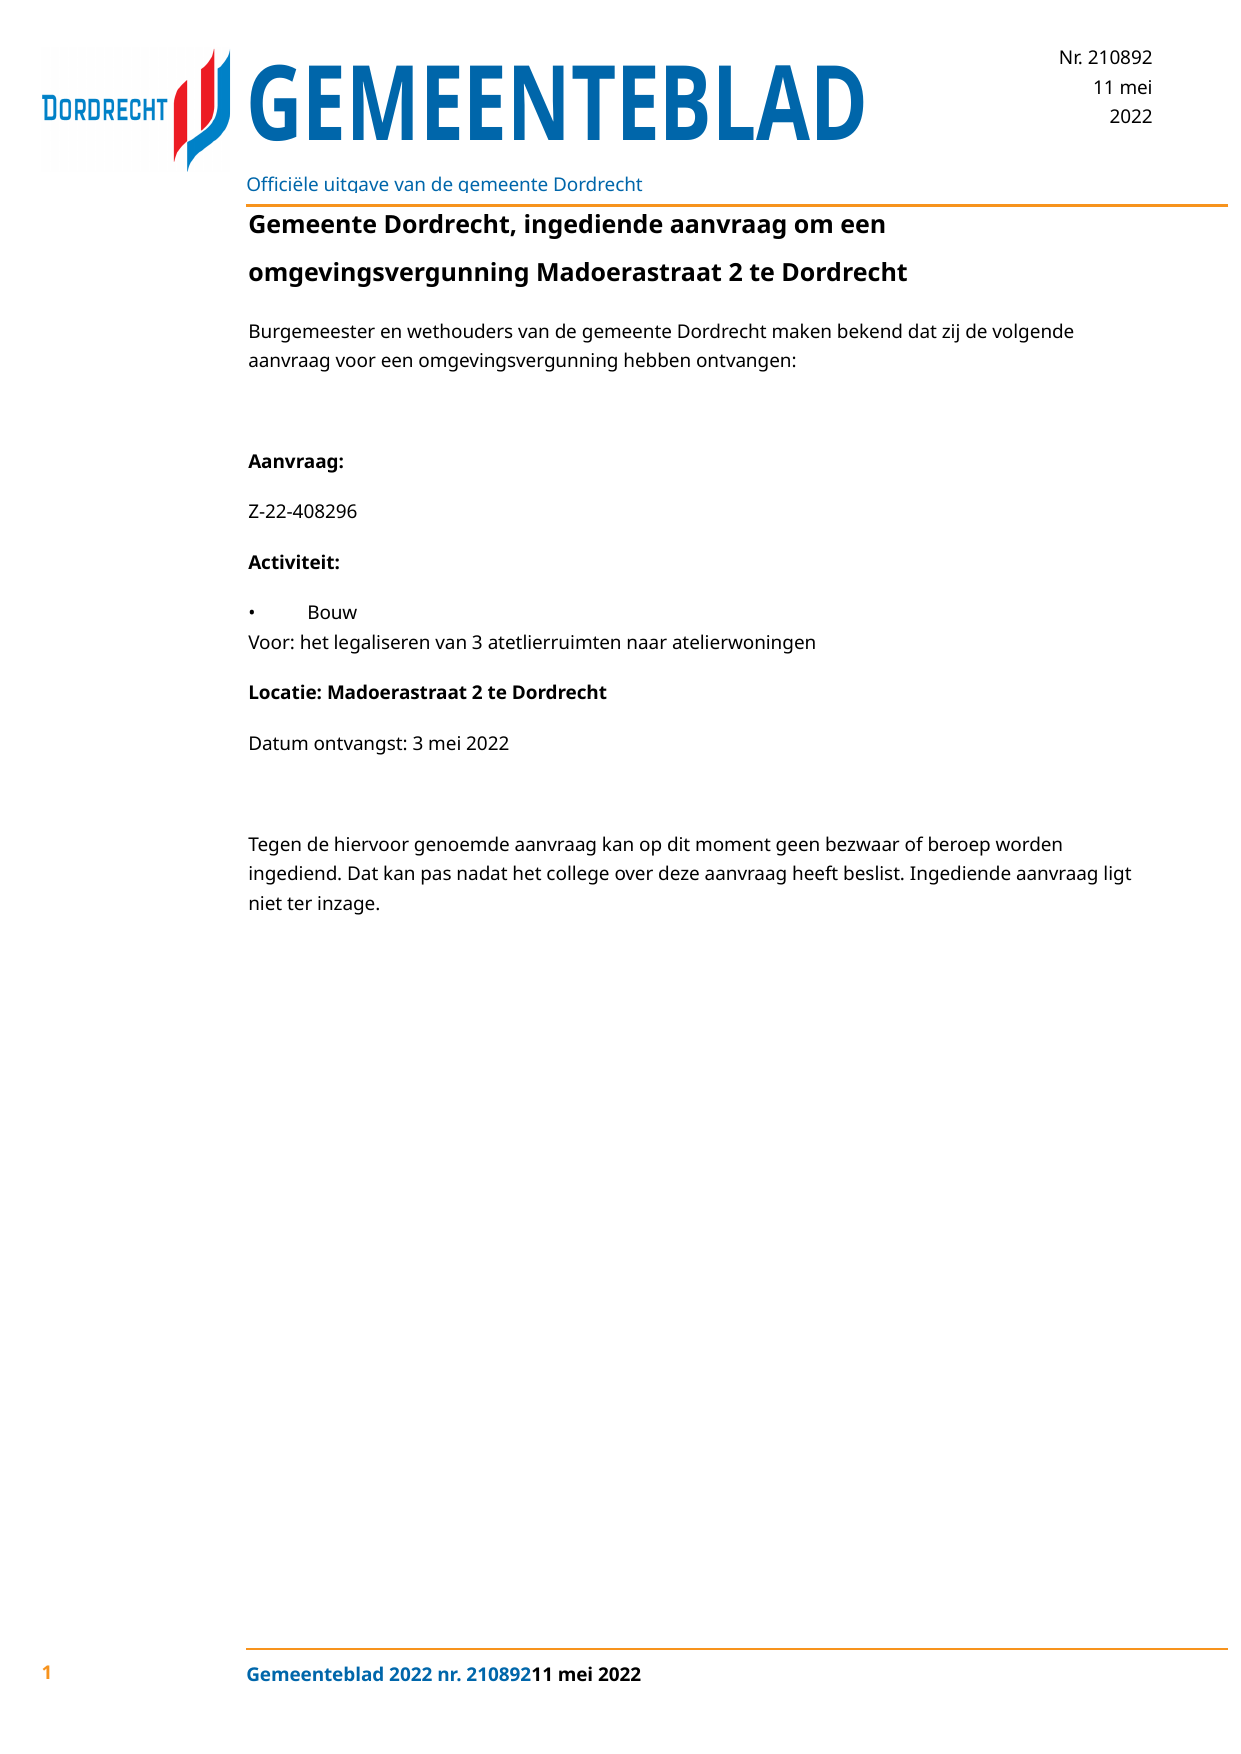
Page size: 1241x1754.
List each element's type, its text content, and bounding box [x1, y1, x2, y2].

text Gemeente Dordrecht, ingediende aanvraag om een omgevingsvergunning Madoerastraat 2 te Dordrecht [248, 207, 1152, 288]
text Burgemeester en wethouders van de gemeente Dordrecht maken bekend dat zij de volgende aanvraag voor een omgevingsvergunning hebben ontvangen: [248, 318, 1152, 373]
text Z-22-408296 [248, 499, 1152, 524]
text Aanvraag: [248, 448, 1152, 474]
picture [41, 47, 231, 172]
text Activiteit: [248, 549, 1152, 575]
text Voor: het legaliseren van 3 atetlierruimten naar atelierwoningen [248, 629, 1152, 655]
text Locatie: Madoerastraat 2 te Dordrecht [248, 679, 1152, 705]
text Tegen de hiervoor genoemde aanvraag kan op dit moment geen bezwaar of beroep worden ingediend. Dat kan pas nadat het college over deze aanvraag heeft beslist. Ingediende aanvraag ligt niet ter inzage. [248, 831, 1152, 916]
list Bouw [248, 599, 1152, 625]
text Datum ontvangst: 3 mei 2022 [248, 730, 1152, 756]
